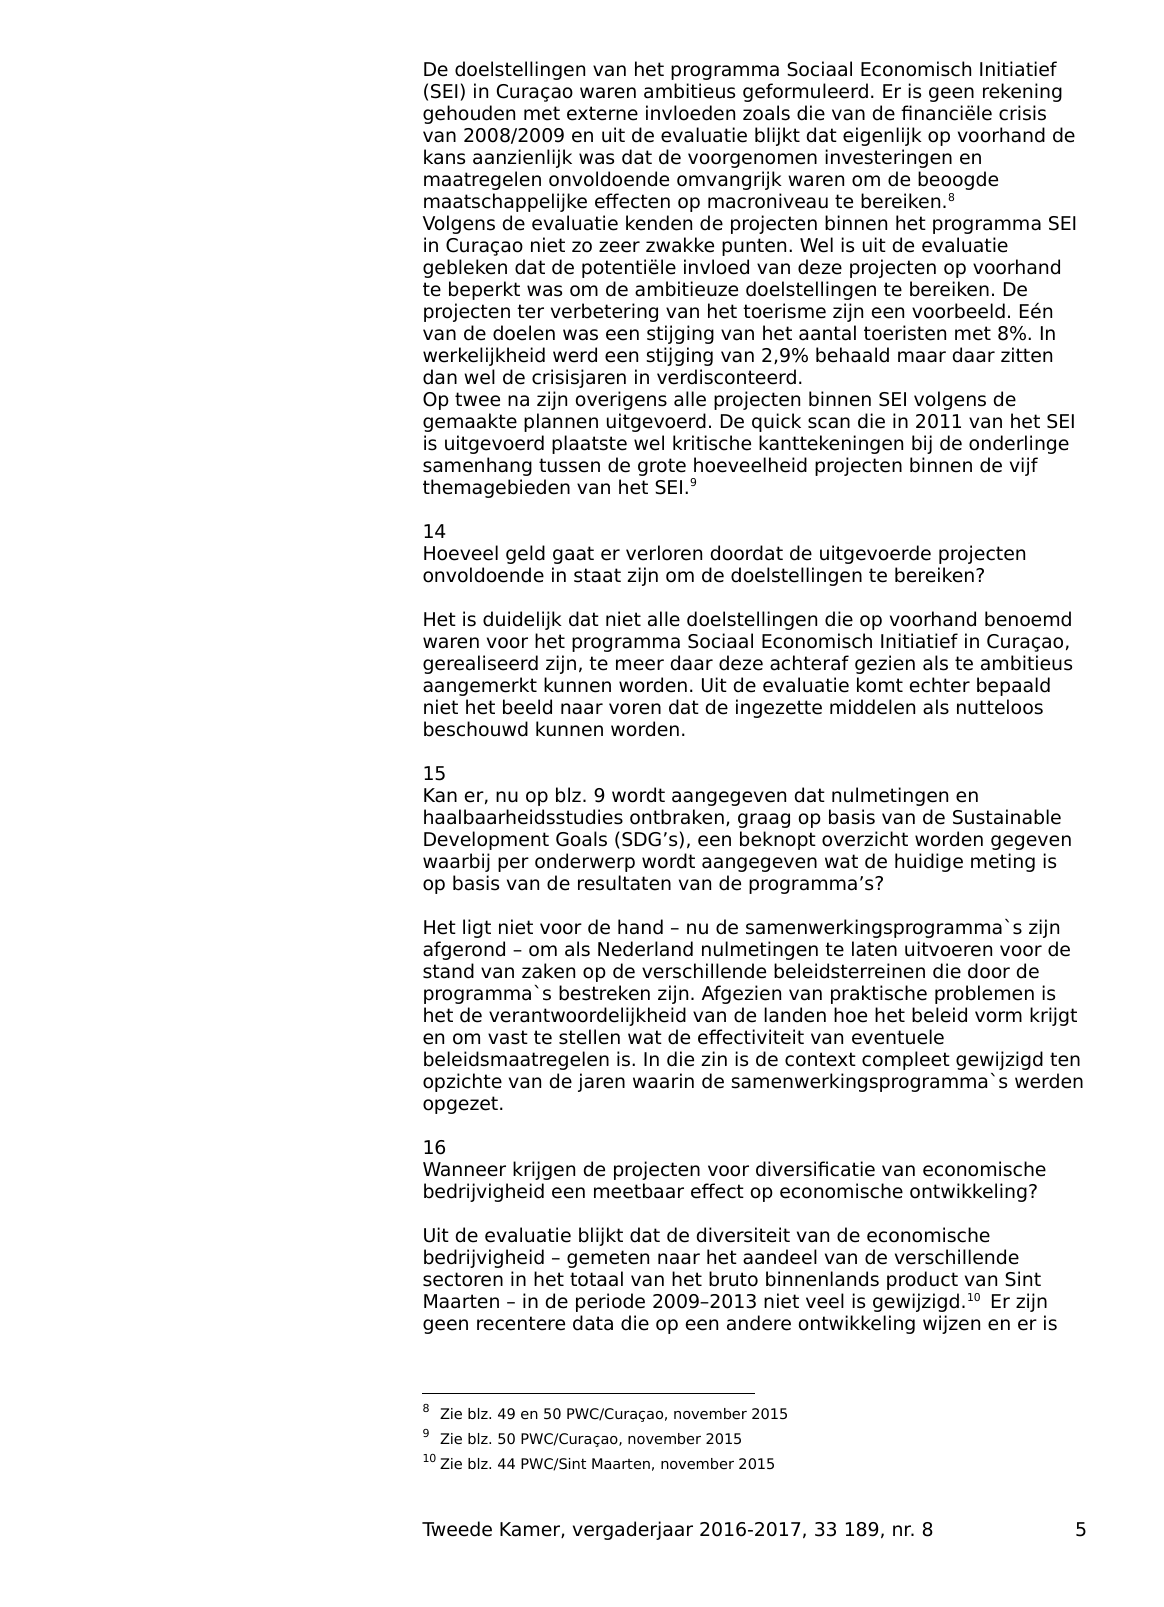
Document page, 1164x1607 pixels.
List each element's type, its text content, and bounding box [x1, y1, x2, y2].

text Het is duidelijk dat niet alle doelstellingen die op voorhand benoemd waren voor het programma Sociaal Economisch Initiatief in Curaçao, gerealiseerd zijn, te meer daar deze achteraf gezien als te ambitieus aangemerkt kunnen worden. Uit de evaluatie komt echter bepaald niet het beeld naar voren dat de ingezette middelen als nutteloos beschouwd kunnen worden. [422, 609, 1087, 741]
text Kan er, nu op blz. 9 wordt aangegeven dat nulmetingen en haalbaarheidsstudies ontbraken, graag op basis van de Sustainable Development Goals (SDG’s), een beknopt overzicht worden gegeven waarbij per onderwerp wordt aangegeven wat de huidige meting is op basis van de resultaten van de programma’s? [422, 785, 1087, 895]
text 16 [422, 1137, 1087, 1159]
text Uit de evaluatie blijkt dat de diversiteit van de economische bedrijvigheid – gemeten naar het aandeel van de verschillende sectoren in het totaal van het bruto binnenlands product van Sint Maarten – in de periode 2009–2013 niet veel is gewijzigd. Er zijn geen recentere data die op een andere ontwikkeling wijzen en er is [422, 1225, 1087, 1335]
text Zie blz. 50 PWC/Curaçao, november 2015 [422, 1427, 1087, 1449]
text De doelstellingen van het programma Sociaal Economisch Initiatief (SEI) in Curaçao waren ambitieus geformuleerd. Er is geen rekening gehouden met externe invloeden zoals die van de financiële crisis van 2008/2009 en uit de evaluatie blijkt dat eigenlijk op voorhand de kans aanzienlijk was dat de voorgenomen investeringen en maatregelen onvoldoende omvangrijk waren om de beoogde maatschappelijke effecten op macroniveau te bereiken. [422, 59, 1087, 213]
text Hoeveel geld gaat er verloren doordat de uitgevoerde projecten onvoldoende in staat zijn om de doelstellingen te bereiken? [422, 543, 1087, 587]
text Op twee na zijn overigens alle projecten binnen SEI volgens de gemaakte plannen uitgevoerd. De quick scan die in 2011 van het SEI is uitgevoerd plaatste wel kritische kanttekeningen bij de onderlinge samenhang tussen de grote hoeveelheid projecten binnen de vijf themagebieden van het SEI. [422, 389, 1087, 499]
text Volgens de evaluatie kenden de projecten binnen het programma SEI in Curaçao niet zo zeer zwakke punten. Wel is uit de evaluatie gebleken dat de potentiële invloed van deze projecten op voorhand te beperkt was om de ambitieuze doelstellingen te bereiken. De projecten ter verbetering van het toerisme zijn een voorbeeld. Eén van de doelen was een stijging van het aantal toeristen met 8%. In werkelijkheid werd een stijging van 2,9% behaald maar daar zitten dan wel de crisisjaren in verdisconteerd. [422, 213, 1087, 389]
text Wanneer krijgen de projecten voor diversificatie van economische bedrijvigheid een meetbaar effect op economische ontwikkeling? [422, 1159, 1087, 1203]
text Het ligt niet voor de hand – nu de samenwerkingsprogramma`s zijn afgerond – om als Nederland nulmetingen te laten uitvoeren voor de stand van zaken op de verschillende beleidsterreinen die door de programma`s bestreken zijn. Afgezien van praktische problemen is het de verantwoordelijkheid van de landen hoe het beleid vorm krijgt en om vast te stellen wat de effectiviteit van eventuele beleidsmaatregelen is. In die zin is de context compleet gewijzigd ten opzichte van de jaren waarin de samenwerkingsprogramma`s werden opgezet. [422, 917, 1087, 1115]
text 15 [422, 763, 1087, 785]
text 14 [422, 521, 1087, 543]
text Zie blz. 49 en 50 PWC/Curaçao, november 2015 [422, 1402, 1087, 1424]
text Zie blz. 44 PWC/Sint Maarten, november 2015 [422, 1452, 1087, 1474]
